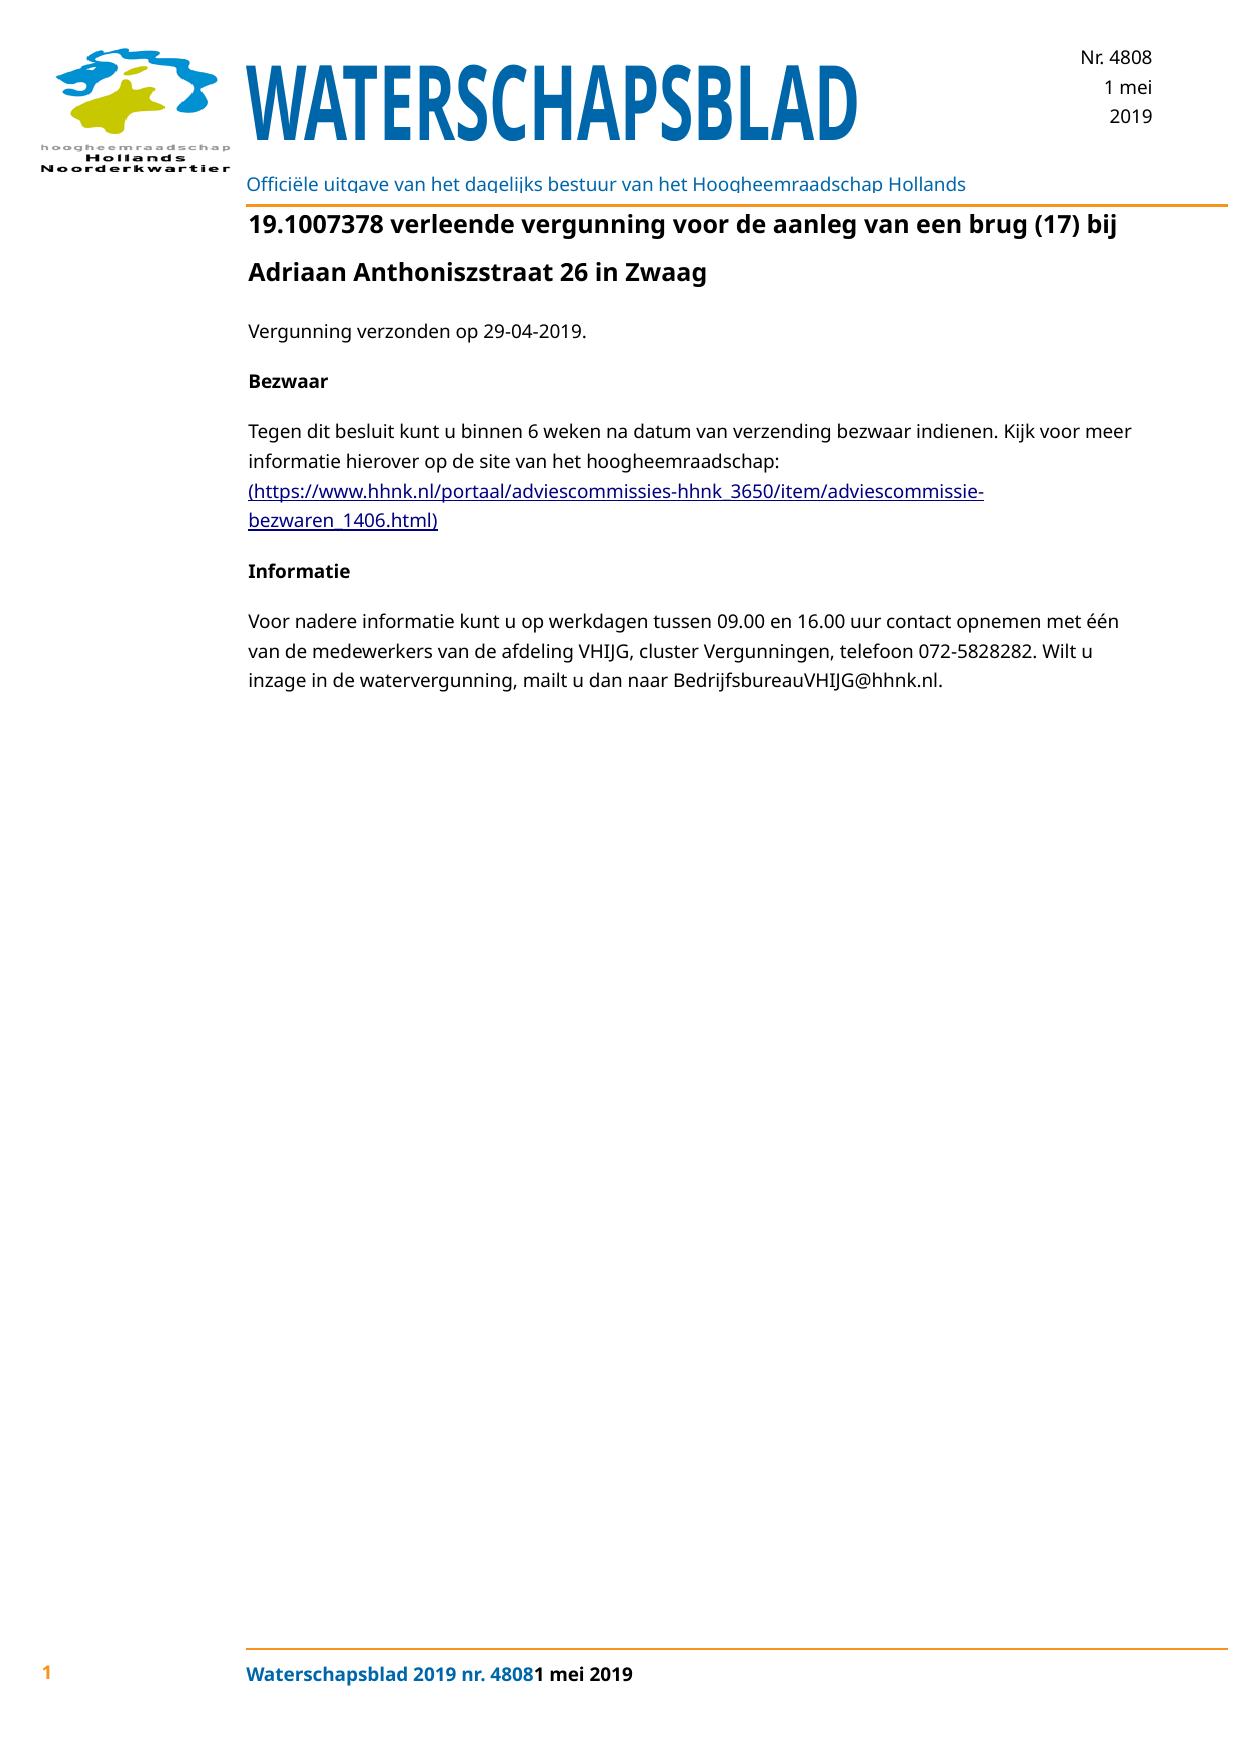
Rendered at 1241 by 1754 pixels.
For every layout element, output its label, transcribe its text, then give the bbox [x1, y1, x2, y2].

text Tegen dit besluit kunt u binnen 6 weken na datum van verzending bezwaar indienen. Kijk voor meer informatie hierover op de site van het hoogheemraadschap: (https://www.hhnk.nl/portaal/adviescommissies-hhnk_3650/item/adviescommissie-bezwaren_1406.html) [248, 419, 1152, 533]
text Informatie [248, 558, 1152, 584]
text 19.1007378 verleende vergunning voor de aanleg van een brug (17) bij Adriaan Anthoniszstraat 26 in Zwaag [248, 207, 1152, 288]
text Vergunning verzonden op 29-04-2019. [248, 318, 1152, 344]
picture [41, 47, 231, 172]
text Voor nadere informatie kunt u op werkdagen tussen 09.00 en 16.00 uur contact opnemen met één van de medewerkers van de afdeling VHIJG, cluster Vergunningen, telefoon 072-5828282. Wilt u inzage in de watervergunning, mailt u dan naar BedrijfsbureauVHIJG@hhnk.nl. [248, 608, 1152, 693]
text Bezwaar [248, 368, 1152, 394]
